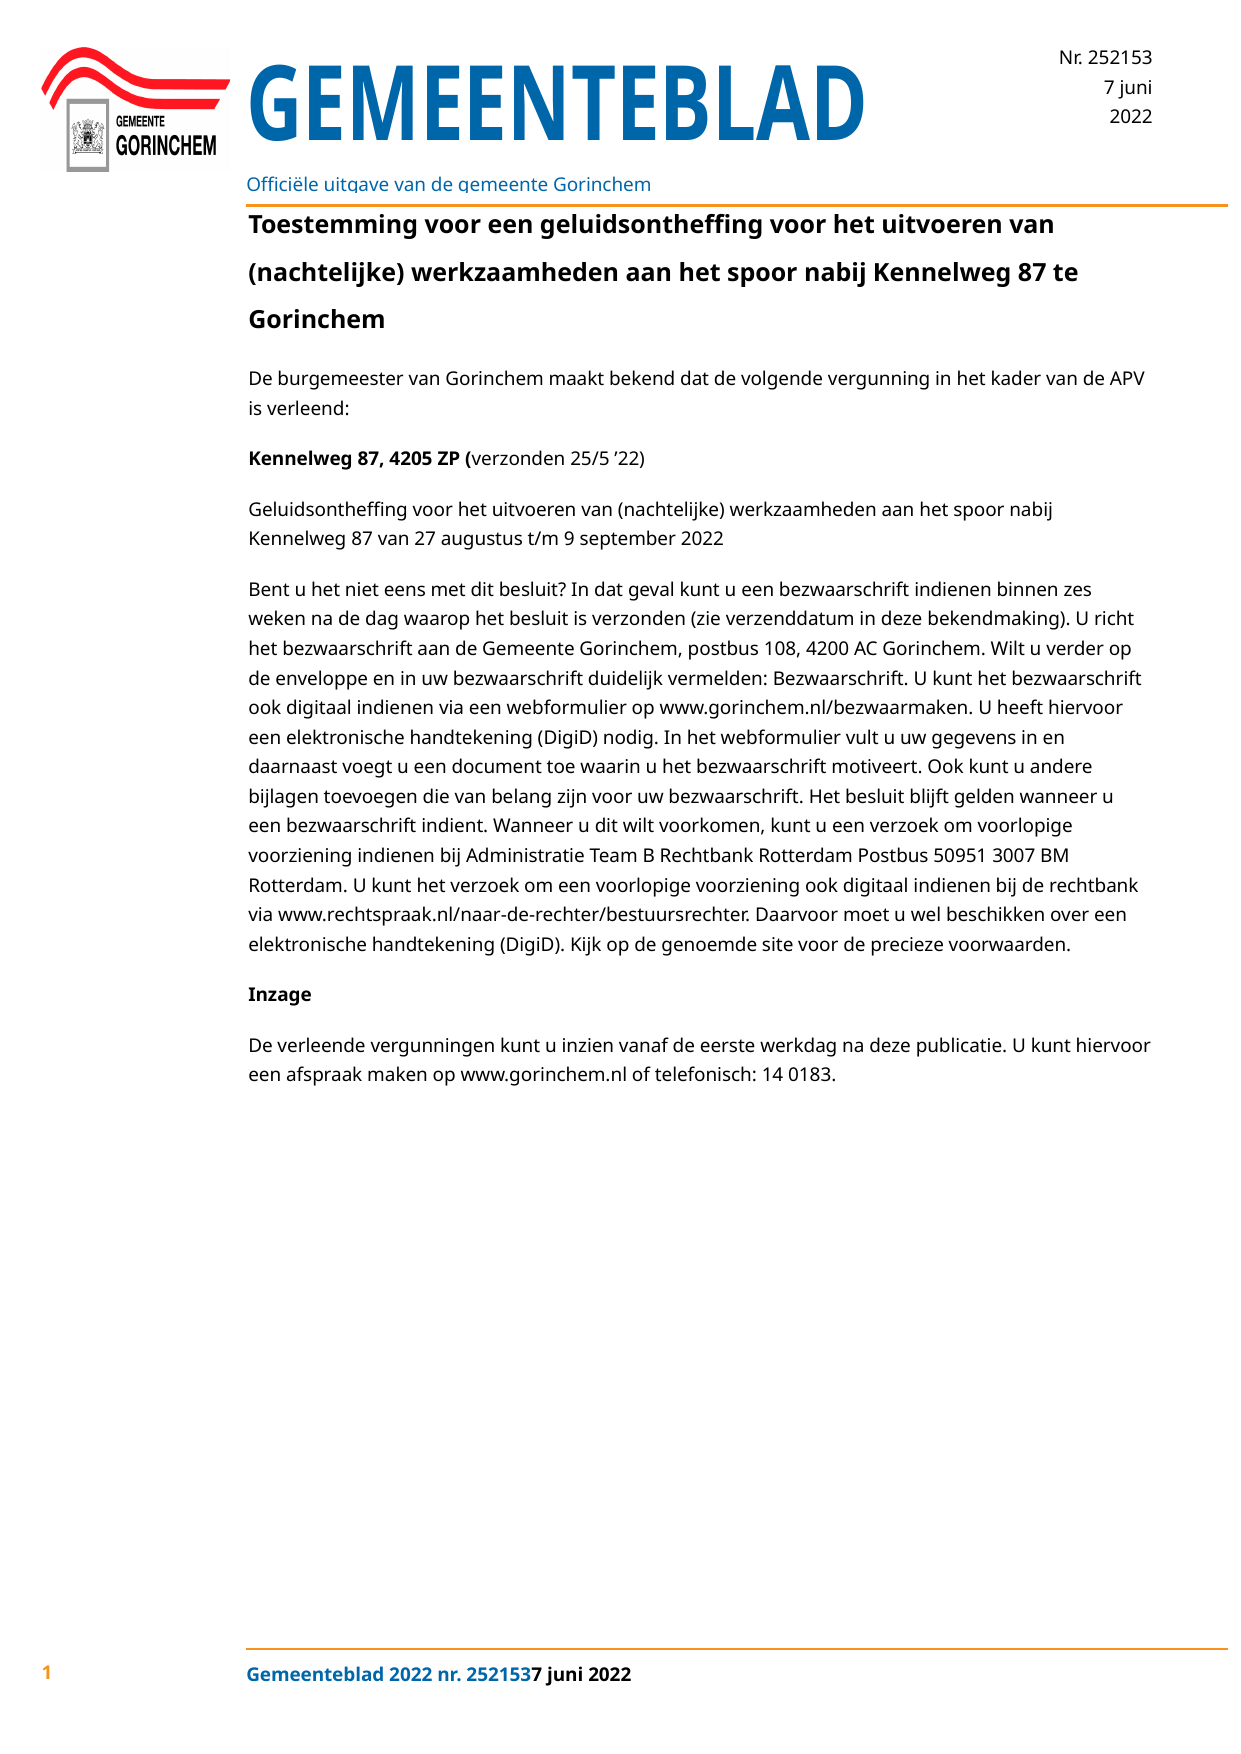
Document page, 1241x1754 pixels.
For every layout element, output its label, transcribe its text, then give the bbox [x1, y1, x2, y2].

text Bent u het niet eens met dit besluit? In dat geval kunt u een bezwaarschrift indienen binnen zes weken na de dag waarop het besluit is verzonden (zie verzenddatum in deze bekendmaking). U richt het bezwaarschrift aan de Gemeente Gorinchem, postbus 108, 4200 AC Gorinchem. Wilt u verder op de enveloppe en in uw bezwaarschrift duidelijk vermelden: Bezwaarschrift. U kunt het bezwaarschrift ook digitaal indienen via een webformulier op www.gorinchem.nl/bezwaarmaken. U heeft hiervoor een elektronische handtekening (DigiD) nodig. In het webformulier vult u uw gegevens in en daarnaast voegt u een document toe waarin u het bezwaarschrift motiveert. Ook kunt u andere bijlagen toevoegen die van belang zijn voor uw bezwaarschrift. Het besluit blijft gelden wanneer u een bezwaarschrift indient. Wanneer u dit wilt voorkomen, kunt u een verzoek om voorlopige voorziening indienen bij Administratie Team B Rechtbank Rotterdam Postbus 50951 3007 BM Rotterdam. U kunt het verzoek om een voorlopige voorziening ook digitaal indienen bij de rechtbank via www.rechtspraak.nl/naar-de-rechter/bestuursrechter. Daarvoor moet u wel beschikken over een elektronische handtekening (DigiD). Kijk op de genoemde site voor de precieze voorwaarden. [248, 576, 1152, 957]
text Kennelweg 87, 4205 ZP (verzonden 25/5 ’22) [248, 446, 1152, 471]
text De burgemeester van Gorinchem maakt bekend dat de volgende vergunning in het kader van de APV is verleend: [248, 366, 1152, 421]
text Geluidsontheffing voor het uitvoeren van (nachtelijke) werkzaamheden aan het spoor nabij Kennelweg 87 van 27 augustus t/m 9 september 2022 [248, 496, 1152, 551]
picture [41, 47, 231, 172]
text De verleende vergunningen kunt u inzien vanaf de eerste werkdag na deze publicatie. U kunt hiervoor een afspraak maken op www.gorinchem.nl of telefonisch: 14 0183. [248, 1032, 1152, 1087]
text Inzage [248, 981, 1152, 1007]
text Toestemming voor een geluidsontheffing voor het uitvoeren van (nachtelijke) werkzaamheden aan het spoor nabij Kennelweg 87 te Gorinchem [248, 207, 1152, 336]
